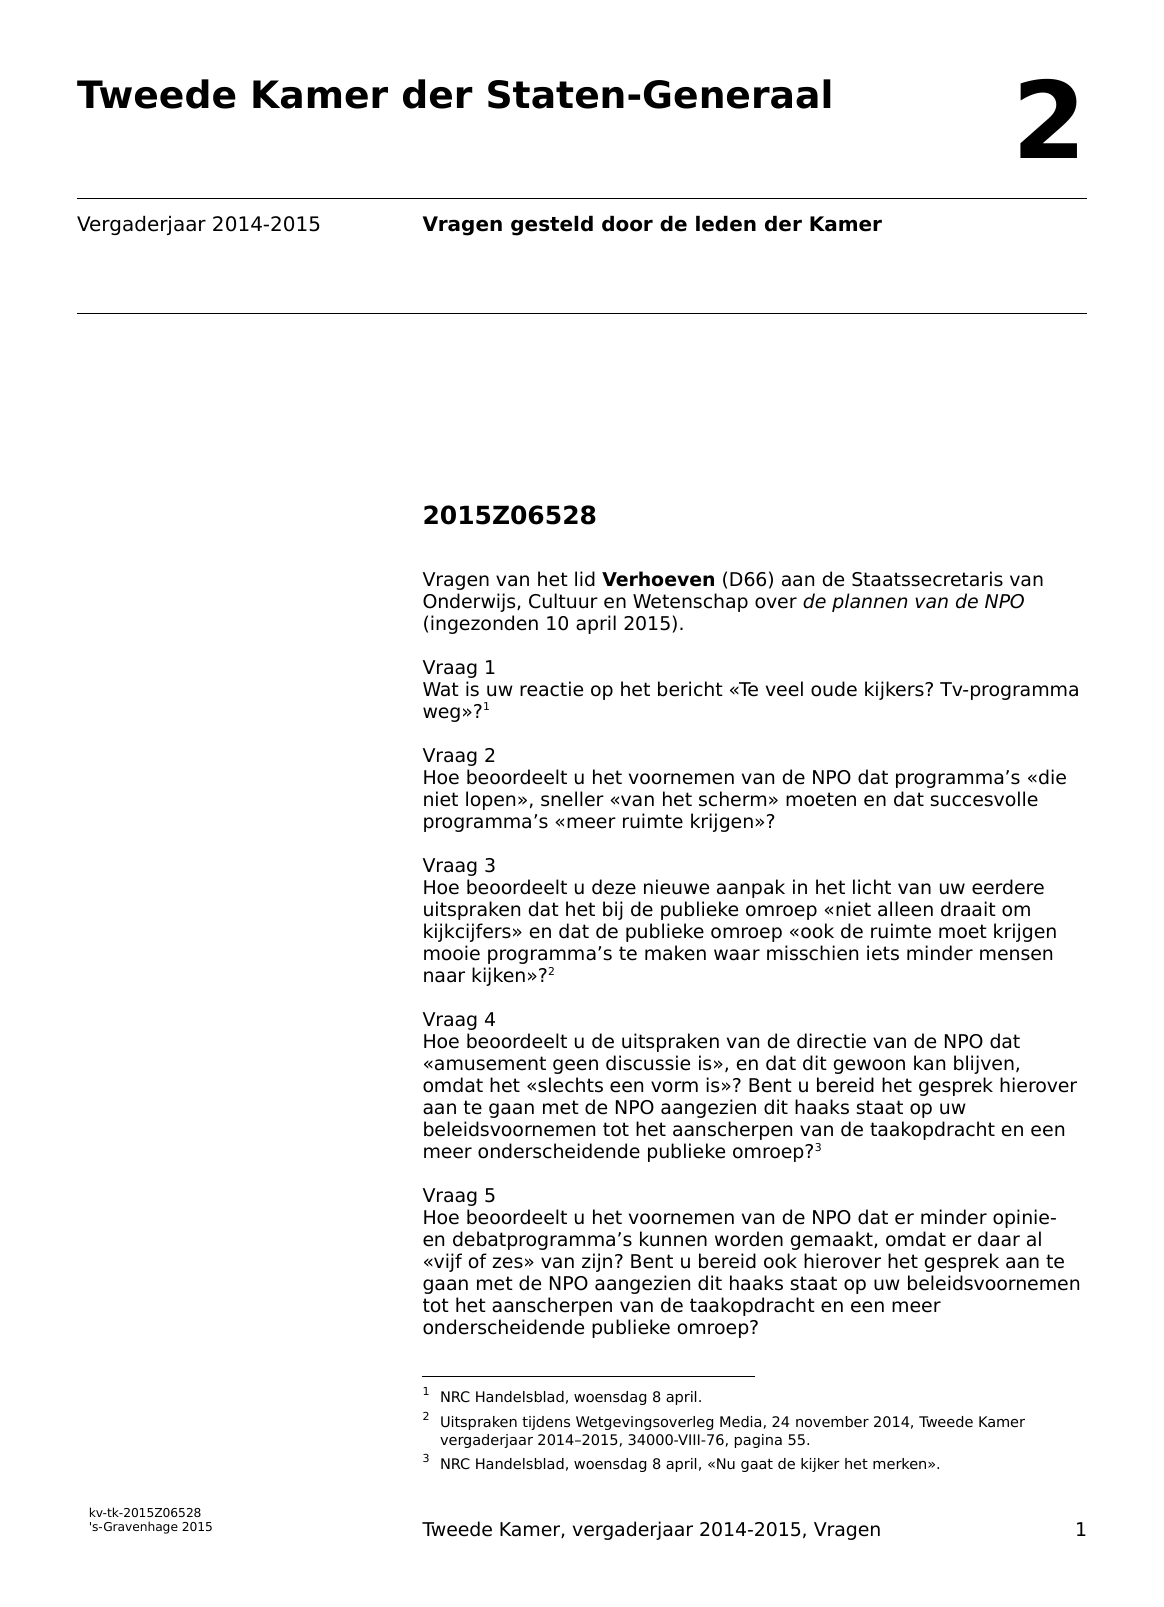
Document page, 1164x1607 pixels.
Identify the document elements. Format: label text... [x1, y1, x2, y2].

table_cell Vragen gesteld door de leden der Kamer [422, 199, 1087, 313]
text Hoe beoordeelt u de uitspraken van de directie van de NPO dat «amusement geen discussie is», en dat dit gewoon kan blijven, omdat het «slechts een vorm is»? Bent u bereid het gesprek hierover aan te gaan met de NPO aangezien dit haaks staat op uw beleidsvoornemen tot het aanscherpen van de taakopdracht en een meer onderscheidende publieke omroep? [422, 1031, 1087, 1163]
text 2015Z06528 [422, 501, 1087, 531]
text kv-tk-2015Z06528 [88, 1506, 323, 1520]
text NRC Handelsblad, woensdag 8 april, «Nu gaat de kijker het merken». [422, 1452, 1087, 1474]
text Vraag 5 [422, 1185, 1087, 1207]
text NRC Handelsblad, woensdag 8 april. [422, 1385, 1087, 1407]
text Wat is uw reactie op het bericht «Te veel oude kijkers? Tv-programma weg»? [422, 679, 1087, 723]
text Vraag 3 [422, 855, 1087, 877]
text 's-Gravenhage 2015 [88, 1520, 323, 1534]
text Vraag 1 [422, 657, 1087, 679]
table_header Tweede Kamer der Staten-Generaal [77, 59, 886, 198]
text Vraag 4 [422, 1009, 1087, 1031]
text Vragen van het lid Verhoeven (D66) aan de Staatssecretaris van Onderwijs, Cultuur en Wetenschap over de plannen van de NPO (ingezonden 10 april 2015). [422, 569, 1087, 635]
table_header 2 [886, 59, 1087, 198]
text Hoe beoordeelt u het voornemen van de NPO dat er minder opinie- en debatprogramma’s kunnen worden gemaakt, omdat er daar al «vijf of zes» van zijn? Bent u bereid ook hierover het gesprek aan te gaan met de NPO aangezien dit haaks staat op uw beleidsvoornemen tot het aanscherpen van de taakopdracht en een meer onderscheidende publieke omroep? [422, 1207, 1087, 1339]
text Uitspraken tijdens Wetgevingsoverleg Media, 24 november 2014, Tweede Kamer vergaderjaar 2014–2015, 34000-VIII-76, pagina 55. [422, 1410, 1087, 1449]
text Hoe beoordeelt u deze nieuwe aanpak in het licht van uw eerdere uitspraken dat het bij de publieke omroep «niet alleen draait om kijkcijfers» en dat de publieke omroep «ook de ruimte moet krijgen mooie programma’s te maken waar misschien iets minder mensen naar kijken»? [422, 877, 1087, 987]
text Vraag 2 [422, 745, 1087, 767]
text Hoe beoordeelt u het voornemen van de NPO dat programma’s «die niet lopen», sneller «van het scherm» moeten en dat succesvolle programma’s «meer ruimte krijgen»? [422, 767, 1087, 833]
table_cell Vergaderjaar 2014-2015 [77, 199, 422, 313]
